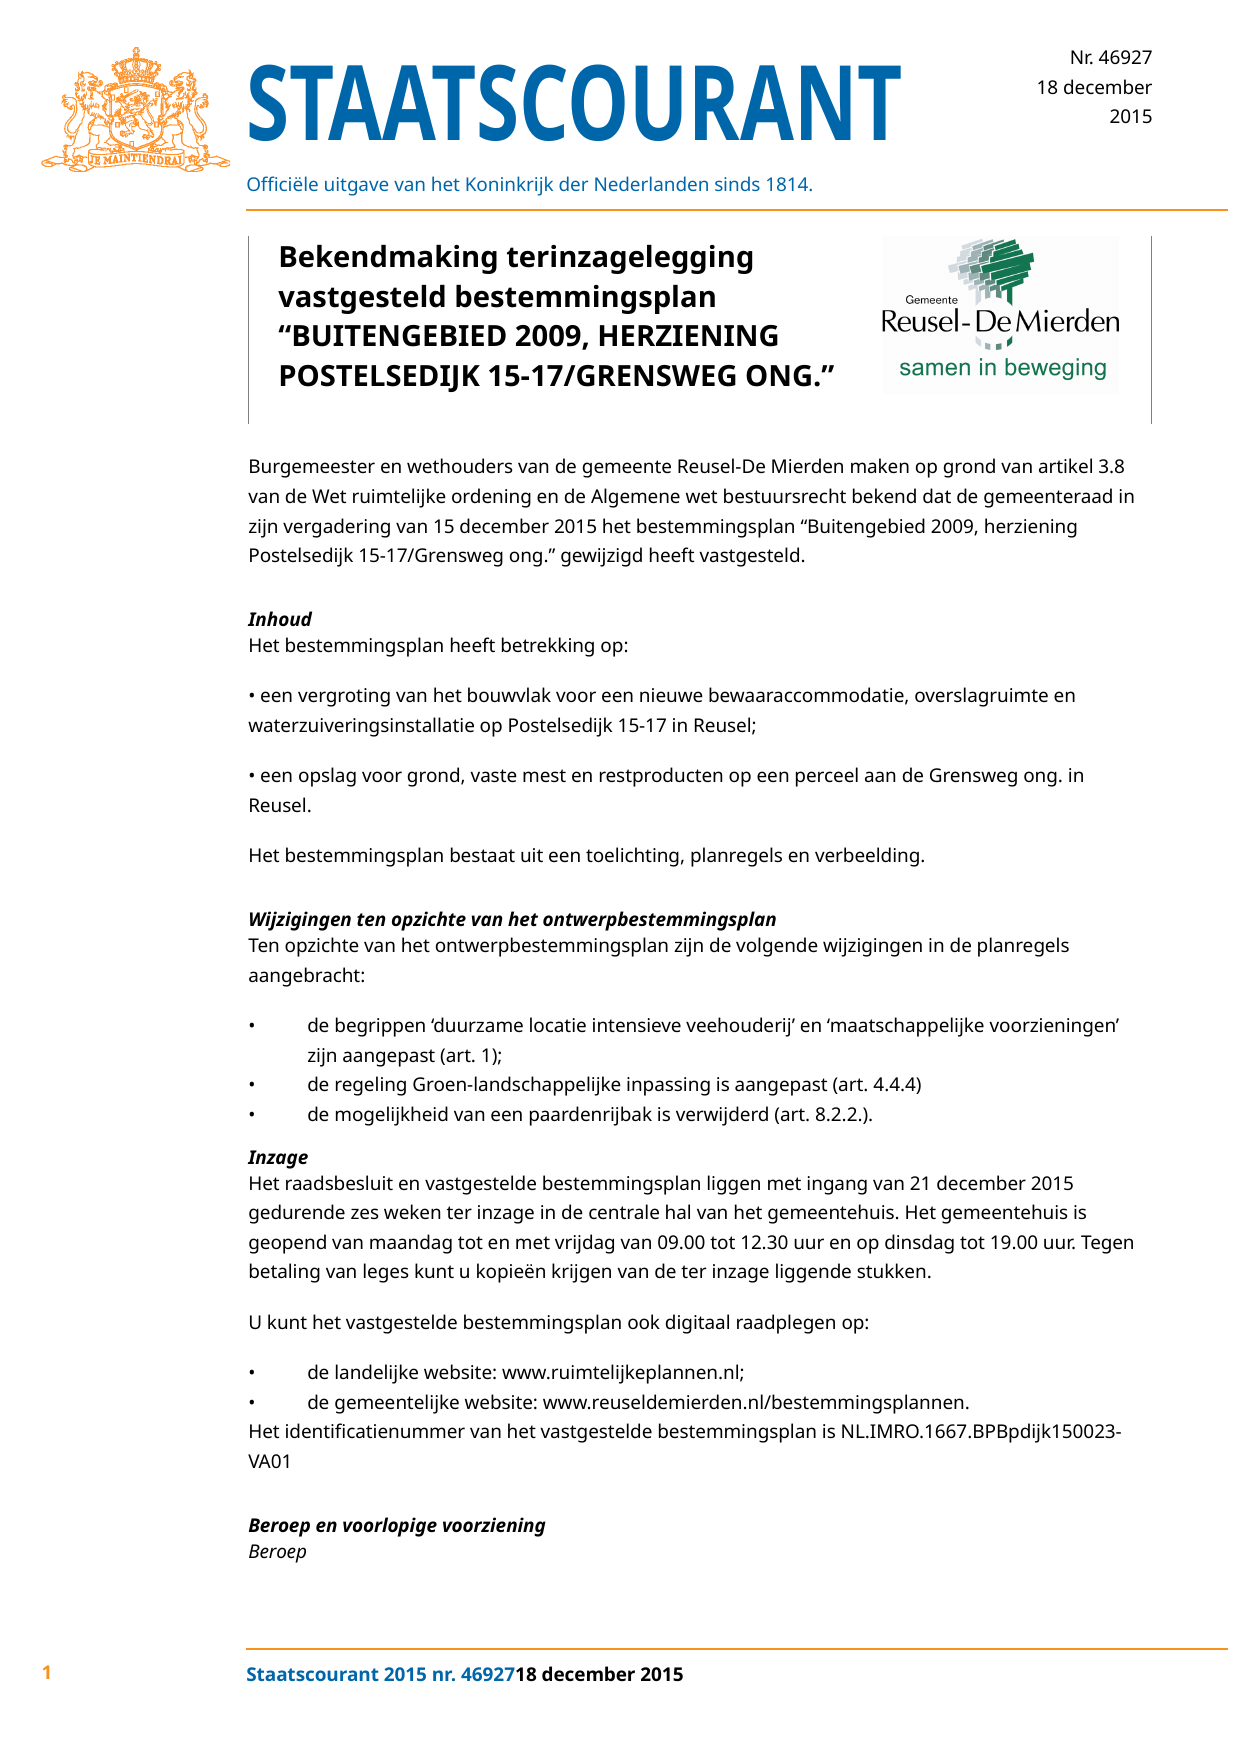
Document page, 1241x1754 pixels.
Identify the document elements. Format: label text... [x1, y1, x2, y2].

picture [41, 47, 231, 172]
table_header [850, 236, 1151, 424]
text Het identificatienummer van het vastgestelde bestemmingsplan is NL.IMRO.1667.BPBpdijk150023-VA01 [248, 1418, 1152, 1474]
text Burgemeester en wethouders van de gemeente Reusel-De Mierden maken op grond van artikel 3.8 van de Wet ruimtelijke ordening en de Algemene wet bestuursrecht bekend dat de gemeenteraad in zijn vergadering van 15 december 2015 het bestemmingsplan “Buitengebied 2009, herziening Postelsedijk 15-17/Grensweg ong.” gewijzigd heeft vastgesteld. [248, 454, 1152, 568]
text U kunt het vastgestelde bestemmingsplan ook digitaal raadplegen op: [248, 1309, 1152, 1335]
list de gemeentelijke website: www.reuseldemierden.nl/bestemmingsplannen. [248, 1389, 1152, 1415]
text Het raadsbesluit en vastgestelde bestemmingsplan liggen met ingang van 21 december 2015 gedurende zes weken ter inzage in de centrale hal van het gemeentehuis. Het gemeentehuis is geopend van maandag tot en met vrijdag van 09.00 tot 12.30 uur en op dinsdag tot 19.00 uur. Tegen betaling van leges kunt u kopieën krijgen van de ter inzage liggende stukken. [248, 1170, 1152, 1284]
text • een vergroting van het bouwvlak voor een nieuwe bewaaraccommodatie, overslagruimte en waterzuiveringsinstallatie op Postelsedijk 15-17 in Reusel; [248, 682, 1152, 738]
text Wijzigingen ten opzichte van het ontwerpbestemmingsplan [248, 906, 1152, 932]
table_header Bekendmaking terinzagelegging vastgesteld bestemmingsplan “BUITENGEBIED 2009, HERZIENING POSTELSEDIJK 15-17/GRENSWEG ONG.” [249, 236, 850, 424]
list de begrippen ‘duurzame locatie intensieve veehouderij’ en ‘maatschappelijke voorzieningen’ zijn aangepast (art. 1); [248, 1012, 1152, 1067]
picture [882, 236, 1119, 394]
list de regeling Groen-landschappelijke inpassing is aangepast (art. 4.4.4) [248, 1071, 1152, 1097]
text Ten opzichte van het ontwerpbestemmingsplan zijn de volgende wijzigingen in de planregels aangebracht: [248, 932, 1152, 987]
list de landelijke website: www.ruimtelijkeplannen.nl; [248, 1359, 1152, 1385]
text Het bestemmingsplan heeft betrekking op: [248, 632, 1152, 658]
text Inzage [248, 1144, 1152, 1170]
list de mogelijkheid van een paardenrijbak is verwijderd (art. 8.2.2.). [248, 1101, 1152, 1127]
text Beroep en voorlopige voorziening [248, 1512, 1152, 1538]
text Het bestemmingsplan bestaat uit een toelichting, planregels en verbeelding. [248, 842, 1152, 868]
text Inhoud [248, 606, 1152, 632]
text • een opslag voor grond, vaste mest en restproducten op een perceel aan de Grensweg ong. in Reusel. [248, 762, 1152, 818]
text Beroep [248, 1538, 1152, 1563]
